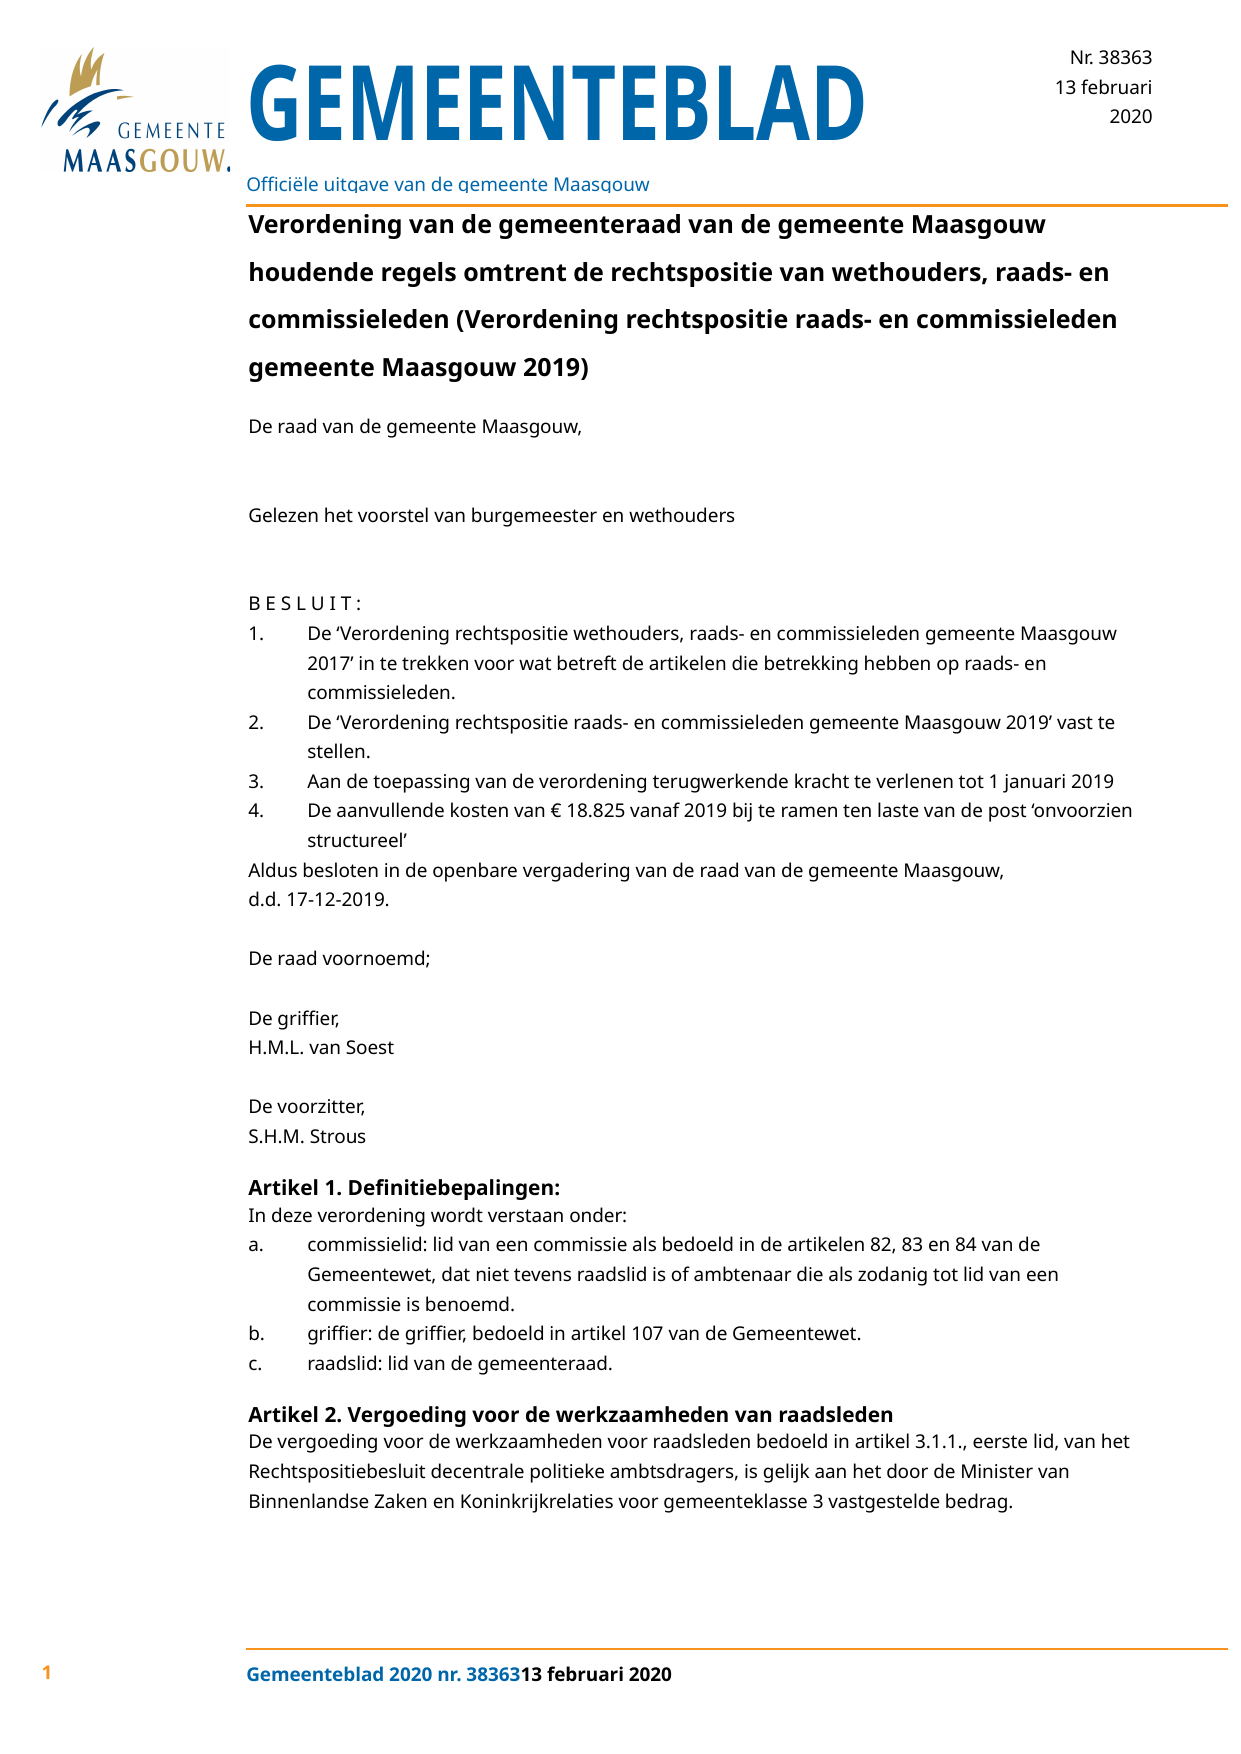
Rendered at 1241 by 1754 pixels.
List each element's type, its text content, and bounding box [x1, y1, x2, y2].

list De aanvullende kosten van € 18.825 vanaf 2019 bij te ramen ten laste van de post ‘onvoorzien structureel’ [248, 798, 1152, 853]
text De voorzitter, [248, 1093, 1152, 1119]
picture [41, 47, 231, 172]
text d.d. 17-12-2019. [248, 886, 1152, 912]
text De vergoeding voor de werkzaamheden voor raadsleden bedoeld in artikel 3.1.1., eerste lid, van het Rechtspositiebesluit decentrale politieke ambtsdragers, is gelijk aan het door de Minister van Binnenlandse Zaken en Koninkrijkrelaties voor gemeenteklasse 3 vastgestelde bedrag. [248, 1429, 1152, 1514]
text S.H.M. Strous [248, 1123, 1152, 1149]
list Aan de toepassing van de verordening terugwerkende kracht te verlenen tot 1 januari 2019 [248, 768, 1152, 794]
text De griffier, [248, 1005, 1152, 1031]
list commissielid: lid van een commissie als bedoeld in de artikelen 82, 83 en 84 van de Gemeentewet, dat niet tevens raadslid is of ambtenaar die als zodanig tot lid van een commissie is benoemd. [248, 1232, 1152, 1316]
text Aldus besloten in de openbare vergadering van de raad van de gemeente Maasgouw, [248, 857, 1152, 883]
text Verordening van de gemeenteraad van de gemeente Maasgouw houdende regels omtrent de rechtspositie van wethouders, raads- en commissieleden (Verordening rechtspositie raads- en commissieleden gemeente Maasgouw 2019) [248, 207, 1152, 384]
text De raad van de gemeente Maasgouw, [248, 413, 1152, 439]
list griffier: de griffier, bedoeld in artikel 107 van de Gemeentewet. [248, 1320, 1152, 1346]
text Artikel 2. Vergoeding voor de werkzaamheden van raadsleden [248, 1400, 1152, 1429]
text De raad voornoemd; [248, 946, 1152, 971]
text H.M.L. van Soest [248, 1034, 1152, 1060]
text B E S L U I T : [248, 591, 1152, 616]
list De ‘Verordening rechtspositie wethouders, raads- en commissieleden gemeente Maasgouw 2017’ in te trekken voor wat betreft de artikelen die betrekking hebben op raads- en commissieleden. [248, 620, 1152, 705]
list raadslid: lid van de gemeenteraad. [248, 1350, 1152, 1376]
text In deze verordening wordt verstaan onder: [248, 1202, 1152, 1228]
text Artikel 1. Definitiebepalingen: [248, 1173, 1152, 1202]
text Gelezen het voorstel van burgemeester en wethouders [248, 502, 1152, 528]
list De ‘Verordening rechtspositie raads- en commissieleden gemeente Maasgouw 2019’ vast te stellen. [248, 709, 1152, 764]
